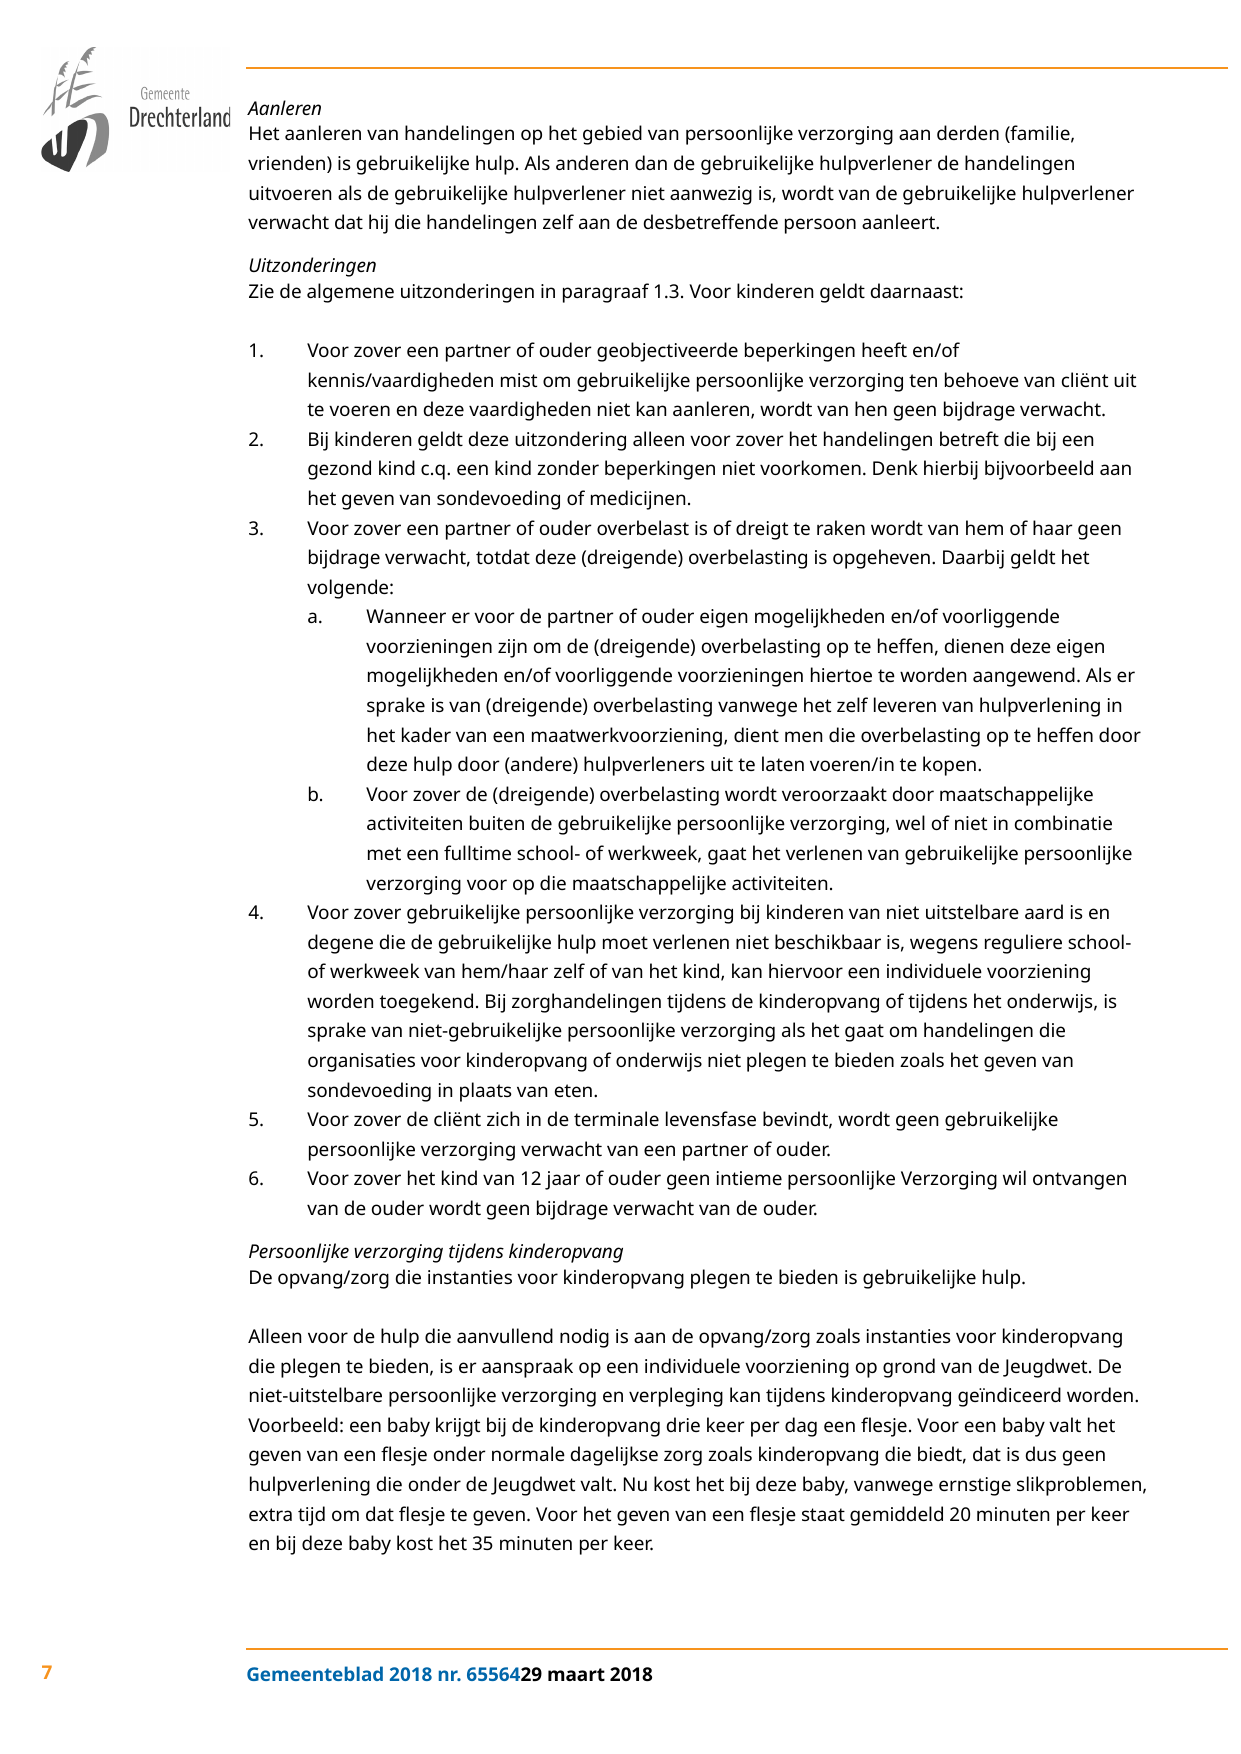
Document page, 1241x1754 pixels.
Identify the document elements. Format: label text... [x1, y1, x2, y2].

text Zie de algemene uitzonderingen in paragraaf 1.3. Voor kinderen geldt daarnaast: [248, 278, 1152, 304]
text Persoonlijke verzorging tijdens kinderopvang [248, 1238, 1152, 1264]
list Bij kinderen geldt deze uitzondering alleen voor zover het handelingen betreft die bij een gezond kind c.q. een kind zonder beperkingen niet voorkomen. Denk hierbij bijvoorbeeld aan het geven van sondevoeding of medicijnen. [248, 426, 1152, 511]
text Alleen voor de hulp die aanvullend nodig is aan de opvang/zorg zoals instanties voor kinderopvang die plegen te bieden, is er aanspraak op een individuele voorziening op grond van de Jeugdwet. De niet-uitstelbare persoonlijke verzorging en verpleging kan tijdens kinderopvang geïndiceerd worden. Voorbeeld: een baby krijgt bij de kinderopvang drie keer per dag een flesje. Voor een baby valt het geven van een flesje onder normale dagelijkse zorg zoals kinderopvang die biedt, dat is dus geen hulpverlening die onder de Jeugdwet valt. Nu kost het bij deze baby, vanwege ernstige slikproblemen, extra tijd om dat flesje te geven. Voor het geven van een flesje staat gemiddeld 20 minuten per keer en bij deze baby kost het 35 minuten per keer. [248, 1323, 1152, 1556]
picture [41, 47, 231, 172]
list Voor zover de cliënt zich in de terminale levensfase bevindt, wordt geen gebruikelijke persoonlijke verzorging verwacht van een partner of ouder. [248, 1106, 1152, 1162]
list Voor zover een partner of ouder overbelast is of dreigt te raken wordt van hem of haar geen bijdrage verwacht, totdat deze (dreigende) overbelasting is opgeheven. Daarbij geldt het volgende: [248, 515, 1152, 600]
text De opvang/zorg die instanties voor kinderopvang plegen te bieden is gebruikelijke hulp. [248, 1264, 1152, 1290]
list Voor zover een partner of ouder geobjectiveerde beperkingen heeft en/of kennis/vaardigheden mist om gebruikelijke persoonlijke verzorging ten behoeve van cliënt uit te voeren en deze vaardigheden niet kan aanleren, wordt van hen geen bijdrage verwacht. [248, 337, 1152, 422]
list Voor zover het kind van 12 jaar of ouder geen intieme persoonlijke Verzorging wil ontvangen van de ouder wordt geen bijdrage verwacht van de ouder. [248, 1166, 1152, 1221]
list Wanneer er voor de partner of ouder eigen mogelijkheden en/of voorliggende voorzieningen zijn om de (dreigende) overbelasting op te heffen, dienen deze eigen mogelijkheden en/of voorliggende voorzieningen hiertoe te worden aangewend. Als er sprake is van (dreigende) overbelasting vanwege het zelf leveren van hulpverlening in het kader van een maatwerkvoorziening, dient men die overbelasting op te heffen door deze hulp door (andere) hulpverleners uit te laten voeren/in te kopen. [307, 603, 1152, 777]
text Het aanleren van handelingen op het gebied van persoonlijke verzorging aan derden (familie, vrienden) is gebruikelijke hulp. Als anderen dan de gebruikelijke hulpverlener de handelingen uitvoeren als de gebruikelijke hulpverlener niet aanwezig is, wordt van de gebruikelijke hulpverlener verwacht dat hij die handelingen zelf aan de desbetreffende persoon aanleert. [248, 121, 1152, 235]
text Uitzonderingen [248, 252, 1152, 278]
list Voor zover gebruikelijke persoonlijke verzorging bij kinderen van niet uitstelbare aard is en degene die de gebruikelijke hulp moet verlenen niet beschikbaar is, wegens reguliere school- of werkweek van hem/haar zelf of van het kind, kan hiervoor een individuele voorziening worden toegekend. Bij zorghandelingen tijdens de kinderopvang of tijdens het onderwijs, is sprake van niet-gebruikelijke persoonlijke verzorging als het gaat om handelingen die organisaties voor kinderopvang of onderwijs niet plegen te bieden zoals het geven van sondevoeding in plaats van eten. [248, 899, 1152, 1103]
text Aanleren [248, 95, 1152, 121]
list Voor zover de (dreigende) overbelasting wordt veroorzaakt door maatschappelijke activiteiten buiten de gebruikelijke persoonlijke verzorging, wel of niet in combinatie met een fulltime school- of werkweek, gaat het verlenen van gebruikelijke persoonlijke verzorging voor op die maatschappelijke activiteiten. [307, 781, 1152, 896]
